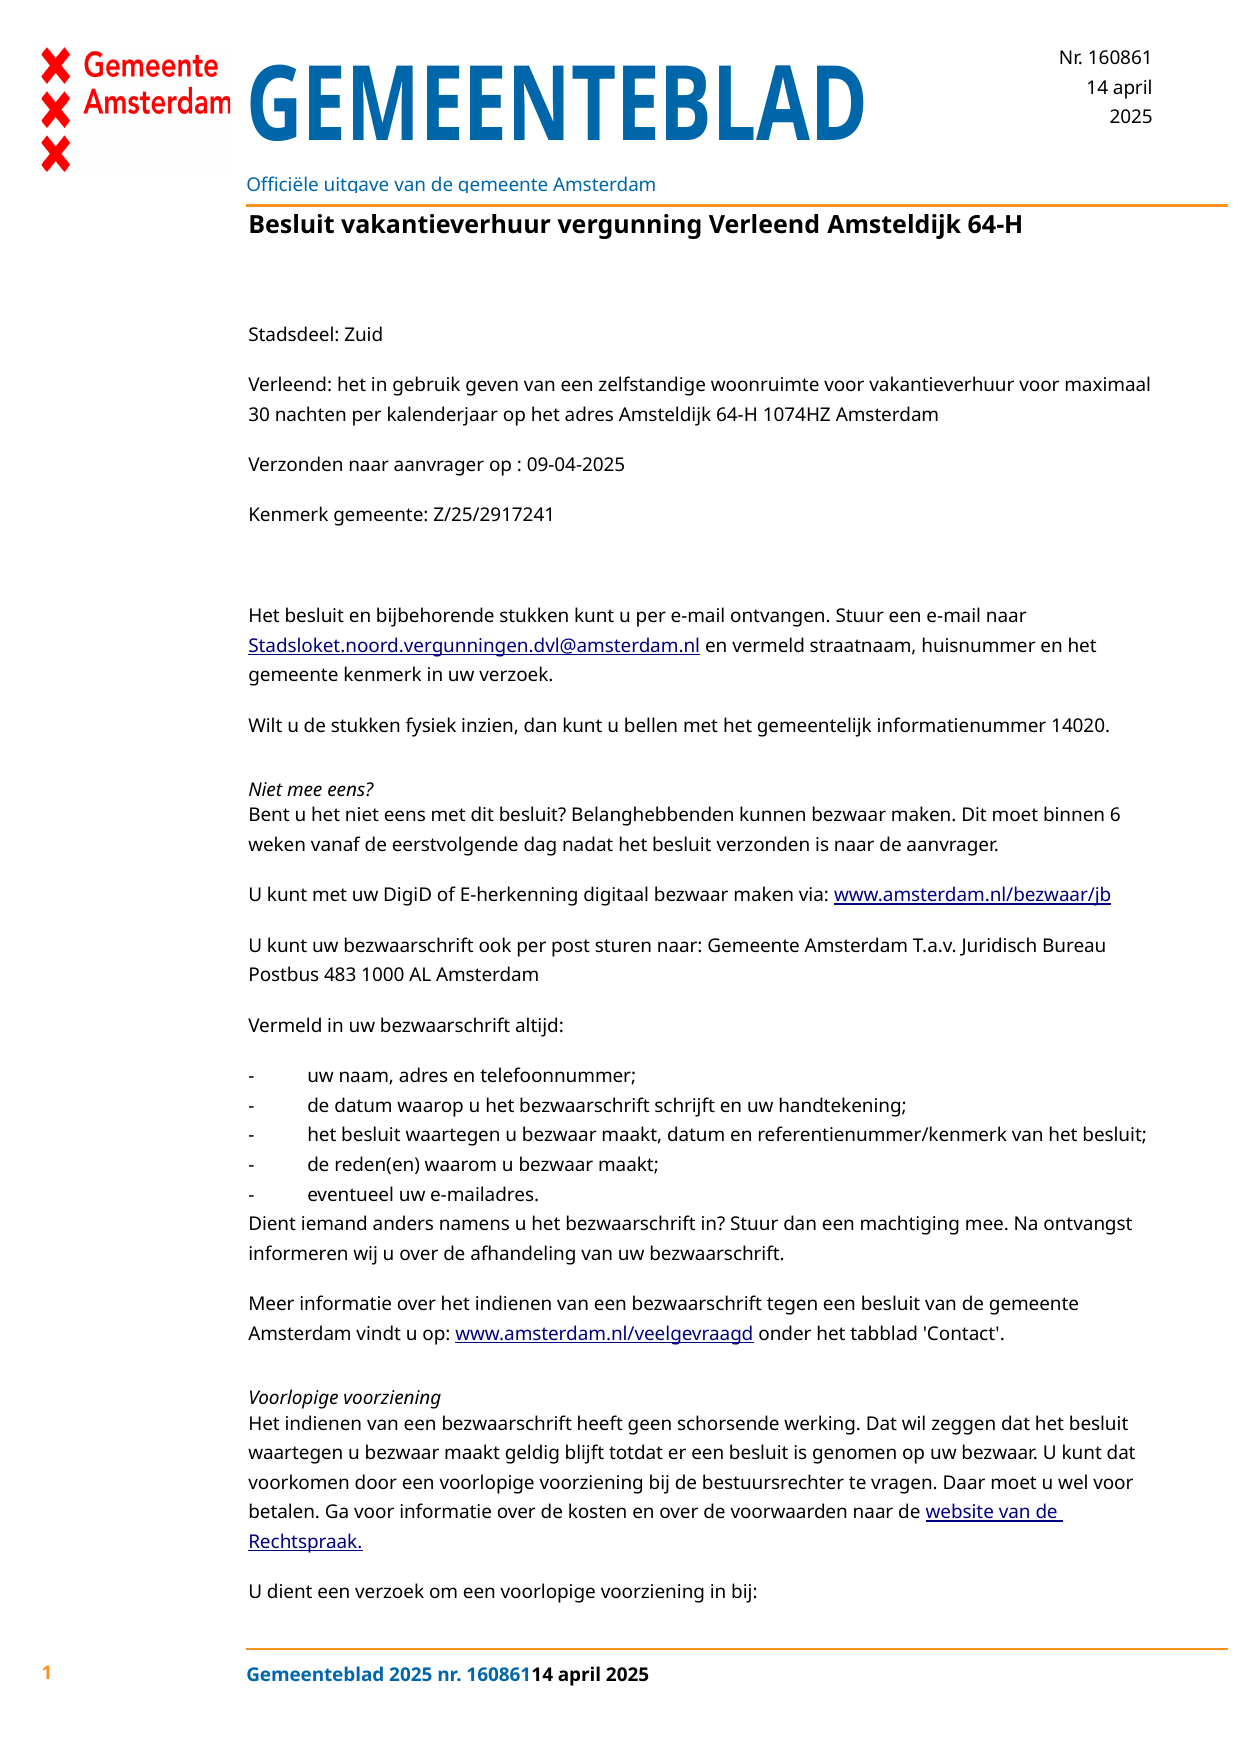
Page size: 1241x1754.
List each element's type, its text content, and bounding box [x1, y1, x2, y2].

picture [41, 47, 231, 172]
text Niet mee eens? [248, 776, 1152, 802]
text Dient iemand anders namens u het bezwaarschrift in? Stuur dan een machtiging mee. Na ontvangst informeren wij u over de afhandeling van uw bezwaarschrift. [248, 1210, 1152, 1266]
text Verzonden naar aanvrager op : 09-04-2025 [248, 451, 1152, 477]
text Stadsdeel: Zuid [248, 321, 1152, 346]
text U kunt met uw DigiD of E-herkenning digitaal bezwaar maken via: www.amsterdam.nl/bezwaar/jb [248, 882, 1152, 907]
list het besluit waartegen u bezwaar maakt, datum en referentienummer/kenmerk van het besluit; [248, 1122, 1152, 1147]
text Het indienen van een bezwaarschrift heeft geen schorsende werking. Dat wil zeggen dat het besluit waartegen u bezwaar maakt geldig blijft totdat er een besluit is genomen op uw bezwaar. U kunt dat voorkomen door een voorlopige voorziening bij de bestuursrechter te vragen. Daar moet u wel voor betalen. Ga voor informatie over de kosten en over de voorwaarden naar de website van de Rechtspraak. [248, 1410, 1152, 1554]
text Voorlopige voorziening [248, 1384, 1152, 1410]
text Wilt u de stukken fysiek inzien, dan kunt u bellen met het gemeentelijk informatienummer 14020. [248, 712, 1152, 738]
list uw naam, adres en telefoonnummer; [248, 1062, 1152, 1088]
text U dient een verzoek om een voorlopige voorziening in bij: [248, 1578, 1152, 1604]
text Vermeld in uw bezwaarschrift altijd: [248, 1012, 1152, 1038]
text Verleend: het in gebruik geven van een zelfstandige woonruimte voor vakantieverhuur voor maximaal 30 nachten per kalenderjaar op het adres Amsteldijk 64-H 1074HZ Amsterdam [248, 371, 1152, 426]
text Meer informatie over het indienen van een bezwaarschrift tegen een besluit van de gemeente Amsterdam vindt u op: www.amsterdam.nl/veelgevraagd onder het tabblad 'Contact'. [248, 1290, 1152, 1346]
list de reden(en) waarom u bezwaar maakt; [248, 1151, 1152, 1177]
text Kenmerk gemeente: Z/25/2917241 [248, 502, 1152, 527]
list de datum waarop u het bezwaarschrift schrijft en uw handtekening; [248, 1092, 1152, 1118]
text Bent u het niet eens met dit besluit? Belanghebbenden kunnen bezwaar maken. Dit moet binnen 6 weken vanaf de eerstvolgende dag nadat het besluit verzonden is naar de aanvrager. [248, 802, 1152, 857]
text Het besluit en bijbehorende stukken kunt u per e-mail ontvangen. Stuur een e-mail naar Stadsloket.noord.vergunningen.dvl@amsterdam.nl en vermeld straatnaam, huisnummer en het gemeente kenmerk in uw verzoek. [248, 602, 1152, 687]
text U kunt uw bezwaarschrift ook per post sturen naar: Gemeente Amsterdam T.a.v. Juridisch Bureau Postbus 483 1000 AL Amsterdam [248, 932, 1152, 987]
list eventueel uw e-mailadres. [248, 1181, 1152, 1207]
text Besluit vakantieverhuur vergunning Verleend Amsteldijk 64-H [248, 207, 1152, 241]
